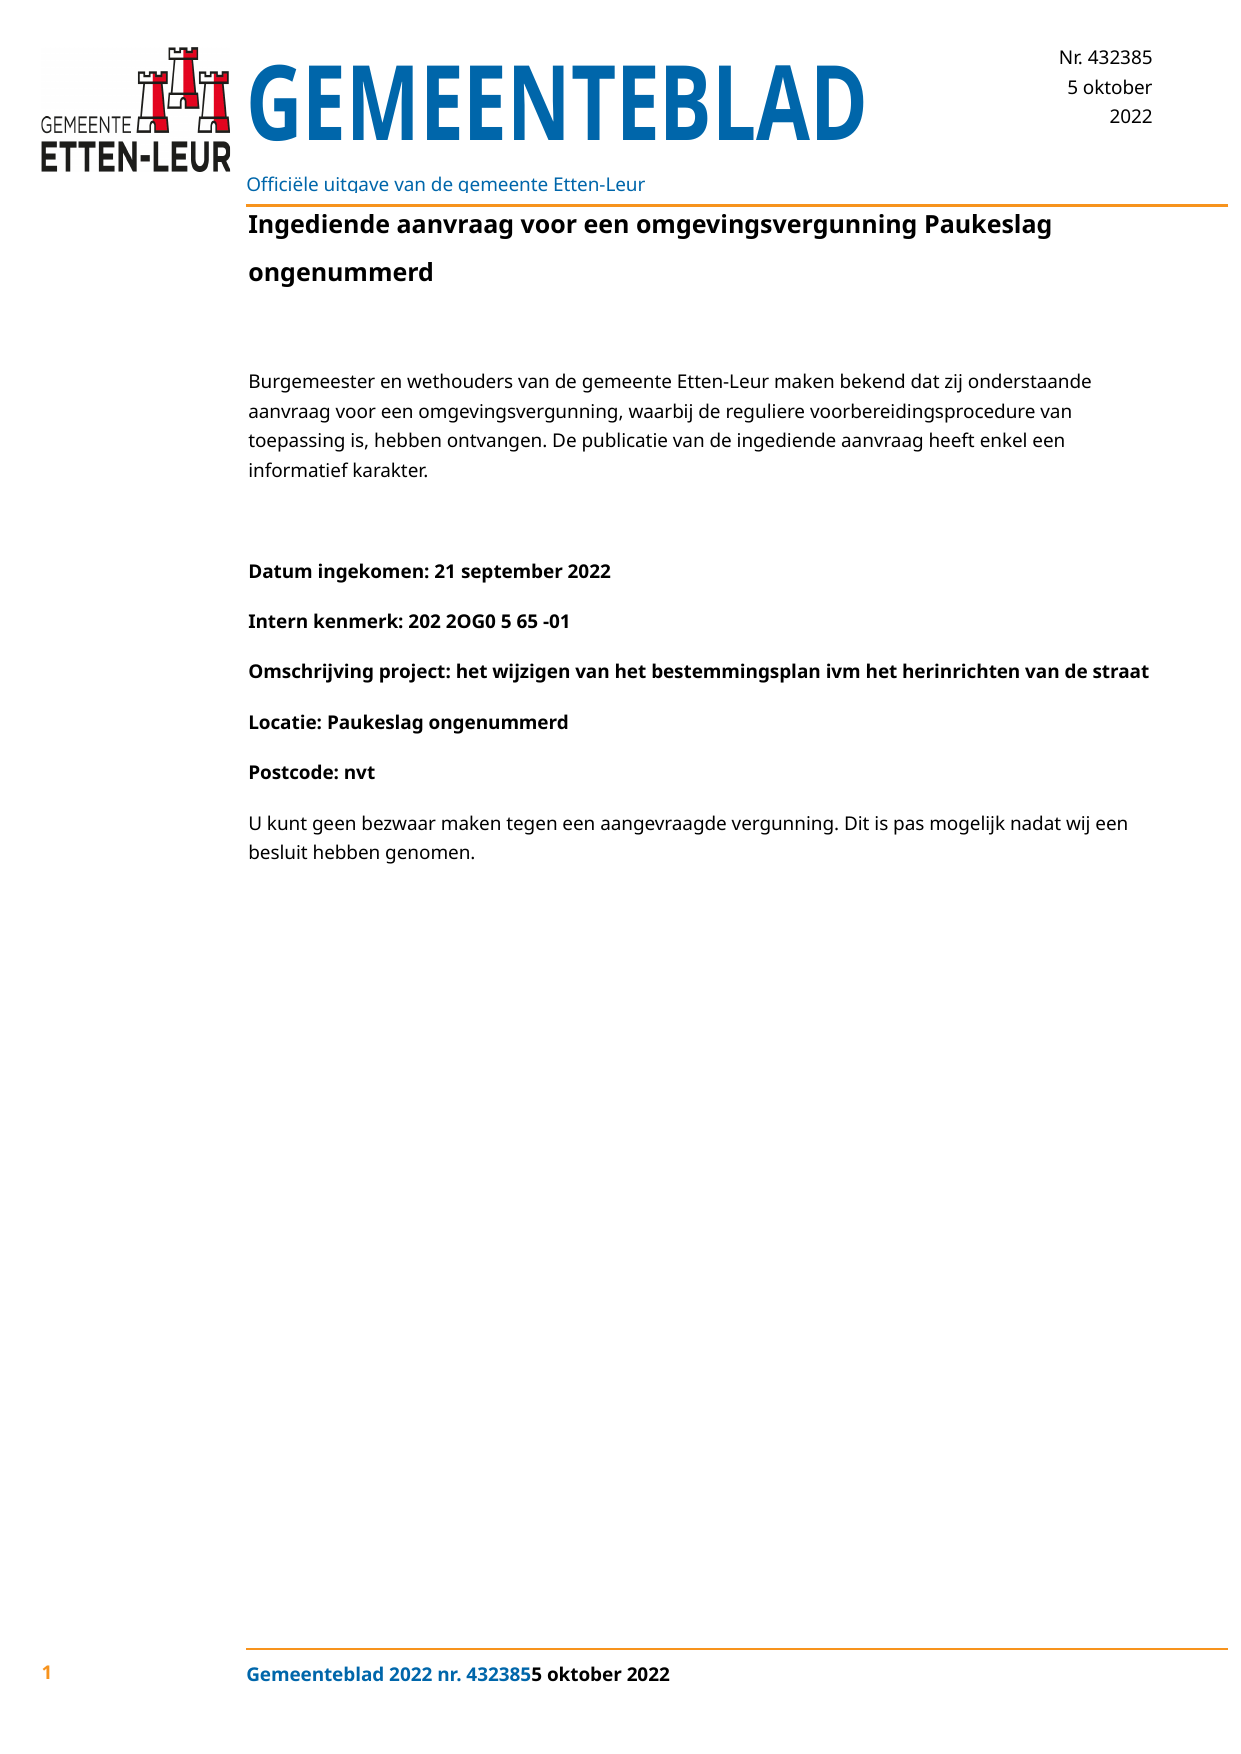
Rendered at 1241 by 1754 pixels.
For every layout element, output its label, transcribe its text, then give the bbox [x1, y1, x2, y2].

text U kunt geen bezwaar maken tegen een aangevraagde vergunning. Dit is pas mogelijk nadat wij een besluit hebben genomen. [248, 810, 1152, 865]
text Ingediende aanvraag voor een omgevingsvergunning Paukeslag ongenummerd [248, 207, 1152, 288]
text Locatie: Paukeslag ongenummerd [248, 709, 1152, 735]
picture [41, 47, 231, 172]
text Omschrijving project: het wijzigen van het bestemmingsplan ivm het herinrichten van de straat [248, 659, 1152, 684]
text Postcode: nvt [248, 759, 1152, 785]
text Datum ingekomen: 21 september 2022 [248, 558, 1152, 584]
text Intern kenmerk: 202 2OG0 5 65 -01 [248, 608, 1152, 634]
text Burgemeester en wethouders van de gemeente Etten-Leur maken bekend dat zij onderstaande aanvraag voor een omgevingsvergunning, waarbij de reguliere voorbereidingsprocedure van toepassing is, hebben ontvangen. De publicatie van de ingediende aanvraag heeft enkel een informatief karakter. [248, 368, 1152, 483]
